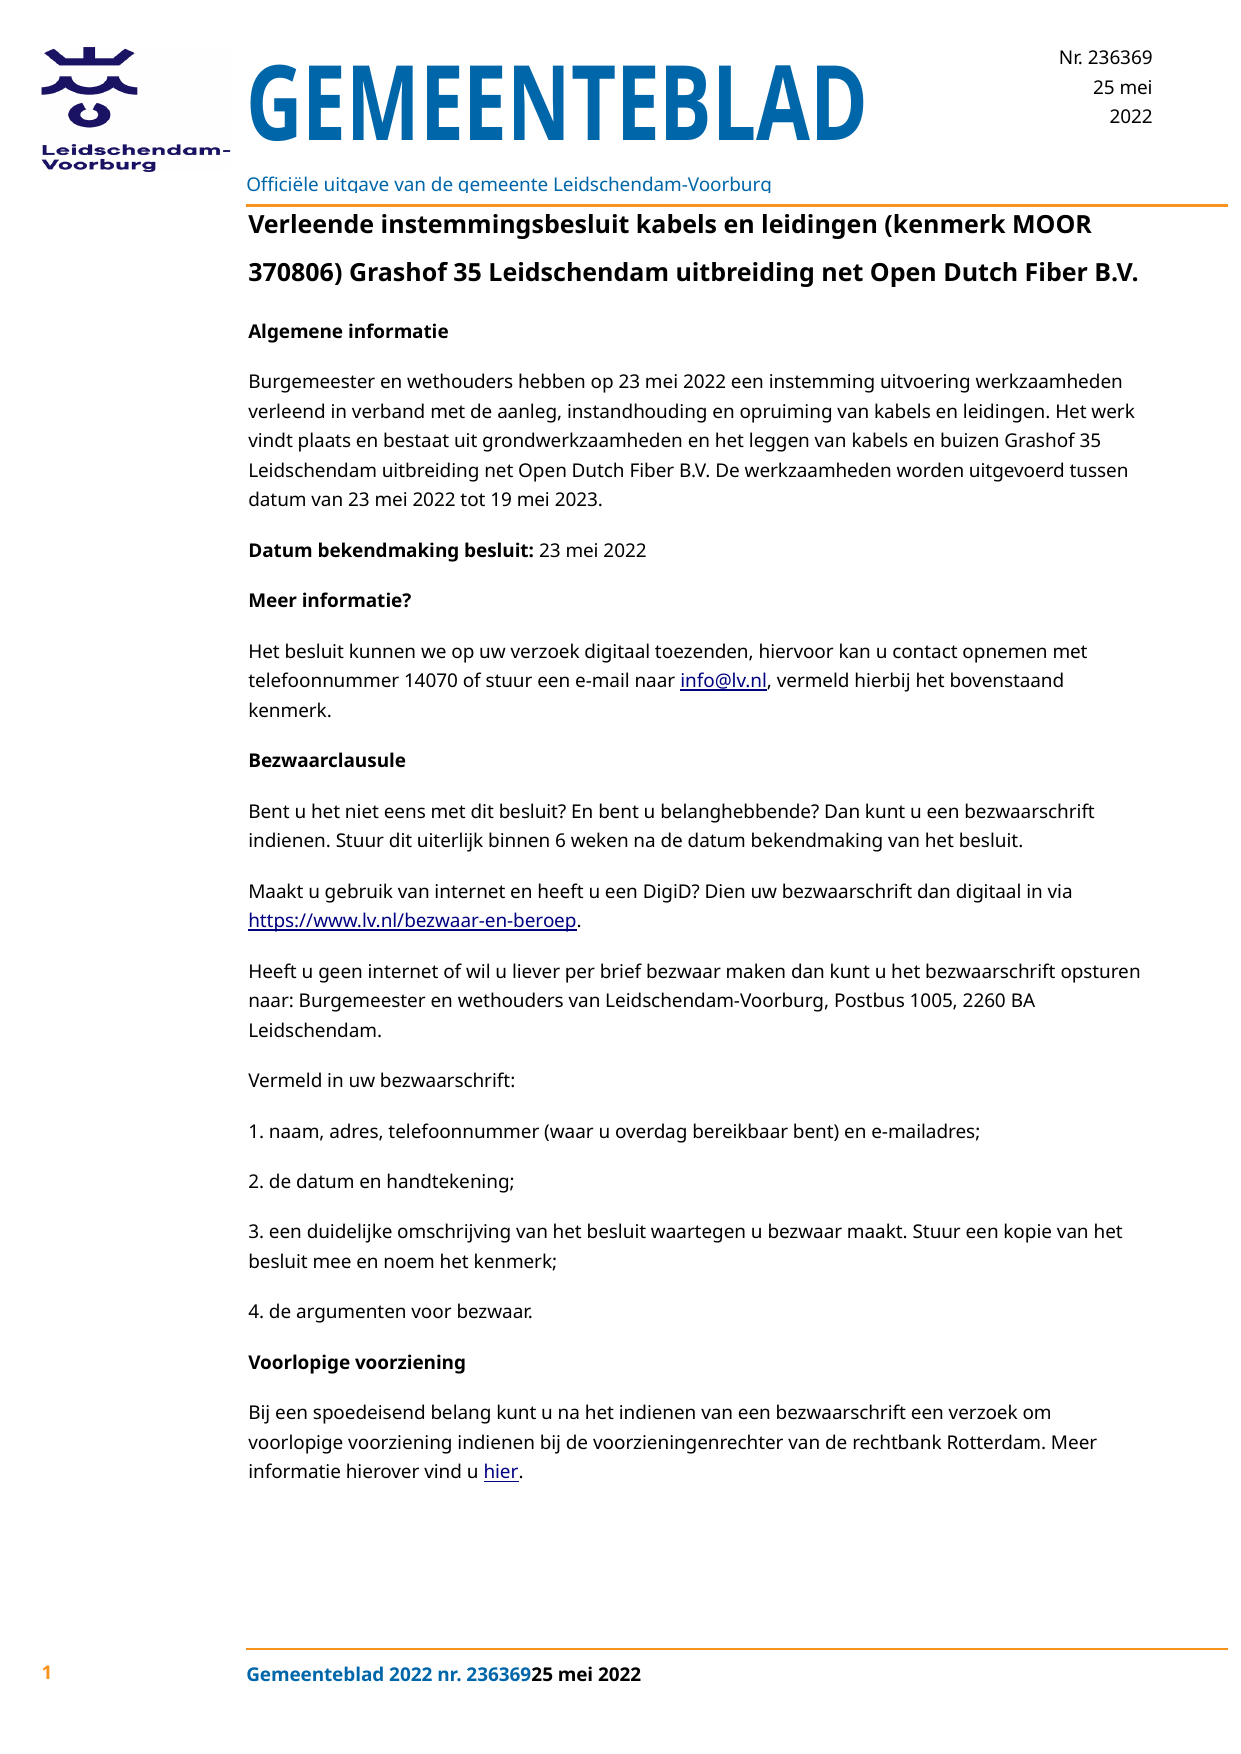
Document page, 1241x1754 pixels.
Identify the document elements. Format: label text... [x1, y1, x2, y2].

text Algemene informatie [248, 318, 1152, 344]
text Heeft u geen internet of wil u liever per brief bezwaar maken dan kunt u het bezwaarschrift opsturen naar: Burgemeester en wethouders van Leidschendam-Voorburg, Postbus 1005, 2260 BA Leidschendam. [248, 958, 1152, 1043]
text Burgemeester en wethouders hebben op 23 mei 2022 een instemming uitvoering werkzaamheden verleend in verband met de aanleg, instandhouding en opruiming van kabels en leidingen. Het werk vindt plaats en bestaat uit grondwerkzaamheden en het leggen van kabels en buizen Grashof 35 Leidschendam uitbreiding net Open Dutch Fiber B.V. De werkzaamheden worden uitgevoerd tussen datum van 23 mei 2022 tot 19 mei 2023. [248, 368, 1152, 512]
text 1. naam, adres, telefoonnummer (waar u overdag bereikbaar bent) en e-mailadres; [248, 1118, 1152, 1144]
picture [41, 47, 231, 172]
text Bij een spoedeisend belang kunt u na het indienen van een bezwaarschrift een verzoek om voorlopige voorziening indienen bij de voorzieningenrechter van de rechtbank Rotterdam. Meer informatie hierover vind u hier. [248, 1399, 1152, 1484]
text Vermeld in uw bezwaarschrift: [248, 1067, 1152, 1093]
text Datum bekendmaking besluit: 23 mei 2022 [248, 537, 1152, 563]
text Voorlopige voorziening [248, 1349, 1152, 1375]
text Verleende instemmingsbesluit kabels en leidingen (kenmerk MOOR 370806) Grashof 35 Leidschendam uitbreiding net Open Dutch Fiber B.V. [248, 207, 1152, 288]
text Bent u het niet eens met dit besluit? En bent u belanghebbende? Dan kunt u een bezwaarschrift indienen. Stuur dit uiterlijk binnen 6 weken na de datum bekendmaking van het besluit. [248, 798, 1152, 853]
text Het besluit kunnen we op uw verzoek digitaal toezenden, hiervoor kan u contact opnemen met telefoonnummer 14070 of stuur een e-mail naar info@lv.nl, vermeld hierbij het bovenstaand kenmerk. [248, 638, 1152, 723]
text 3. een duidelijke omschrijving van het besluit waartegen u bezwaar maakt. Stuur een kopie van het besluit mee en noem het kenmerk; [248, 1219, 1152, 1274]
text Maakt u gebruik van internet en heeft u een DigiD? Dien uw bezwaarschrift dan digitaal in via https://www.lv.nl/bezwaar-en-beroep. [248, 878, 1152, 933]
text Bezwaarclausule [248, 747, 1152, 773]
text 4. de argumenten voor bezwaar. [248, 1299, 1152, 1324]
text 2. de datum en handtekening; [248, 1168, 1152, 1194]
text Meer informatie? [248, 587, 1152, 613]
